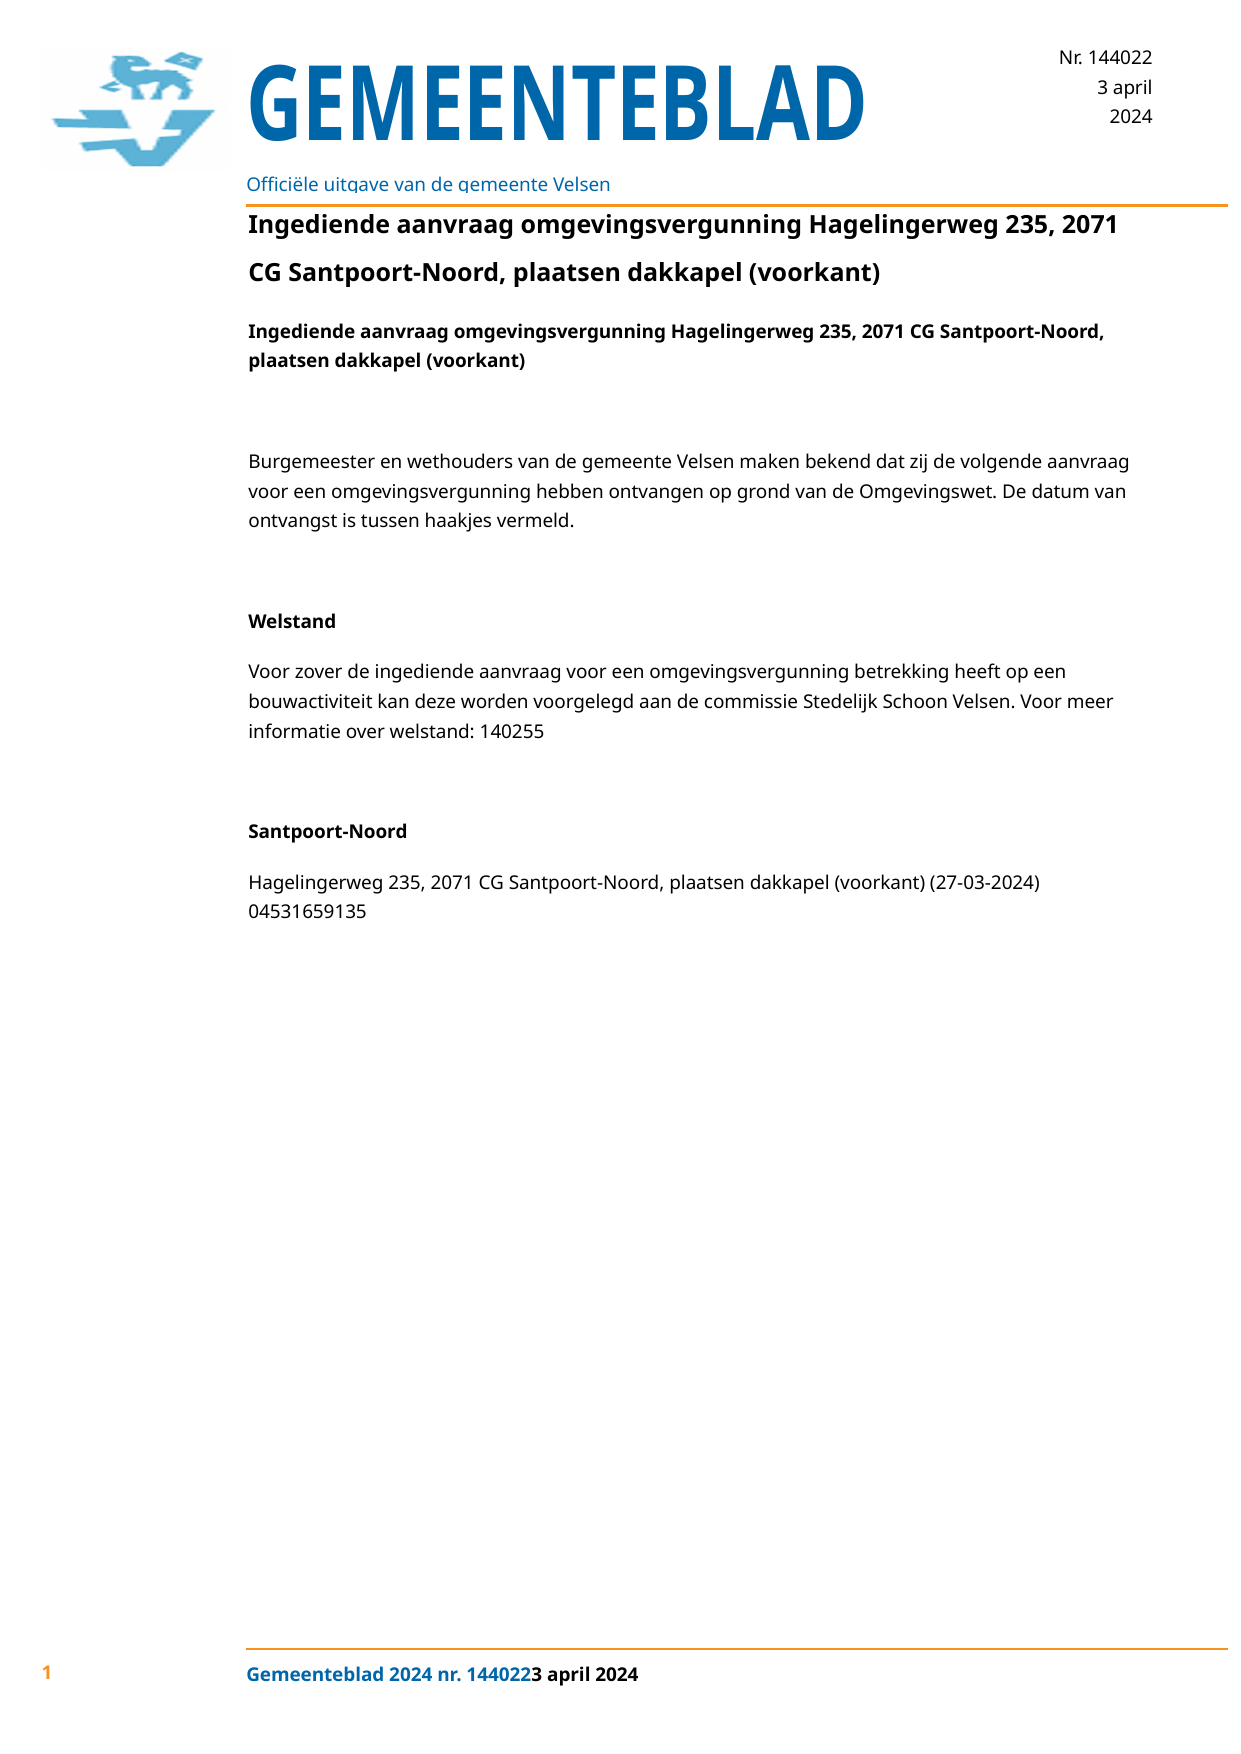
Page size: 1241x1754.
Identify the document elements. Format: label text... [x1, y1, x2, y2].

text Ingediende aanvraag omgevingsvergunning Hagelingerweg 235, 2071 CG Santpoort-Noord, plaatsen dakkapel (voorkant) [248, 318, 1152, 373]
text Burgemeester en wethouders van de gemeente Velsen maken bekend dat zij de volgende aanvraag voor een omgevingsvergunning hebben ontvangen op grond van de Omgevingswet. De datum van ontvangst is tussen haakjes vermeld. [248, 448, 1152, 533]
text Ingediende aanvraag omgevingsvergunning Hagelingerweg 235, 2071 CG Santpoort-Noord, plaatsen dakkapel (voorkant) [248, 207, 1152, 288]
picture [41, 47, 231, 172]
text Voor zover de ingediende aanvraag voor een omgevingsvergunning betrekking heeft op een bouwactiviteit kan deze worden voorgelegd aan de commissie Stedelijk Schoon Velsen. Voor meer informatie over welstand: 140255 [248, 659, 1152, 744]
text Welstand [248, 608, 1152, 634]
text Hagelingerweg 235, 2071 CG Santpoort-Noord, plaatsen dakkapel (voorkant) (27-03-2024) 04531659135 [248, 869, 1152, 924]
text Santpoort-Noord [248, 819, 1152, 844]
